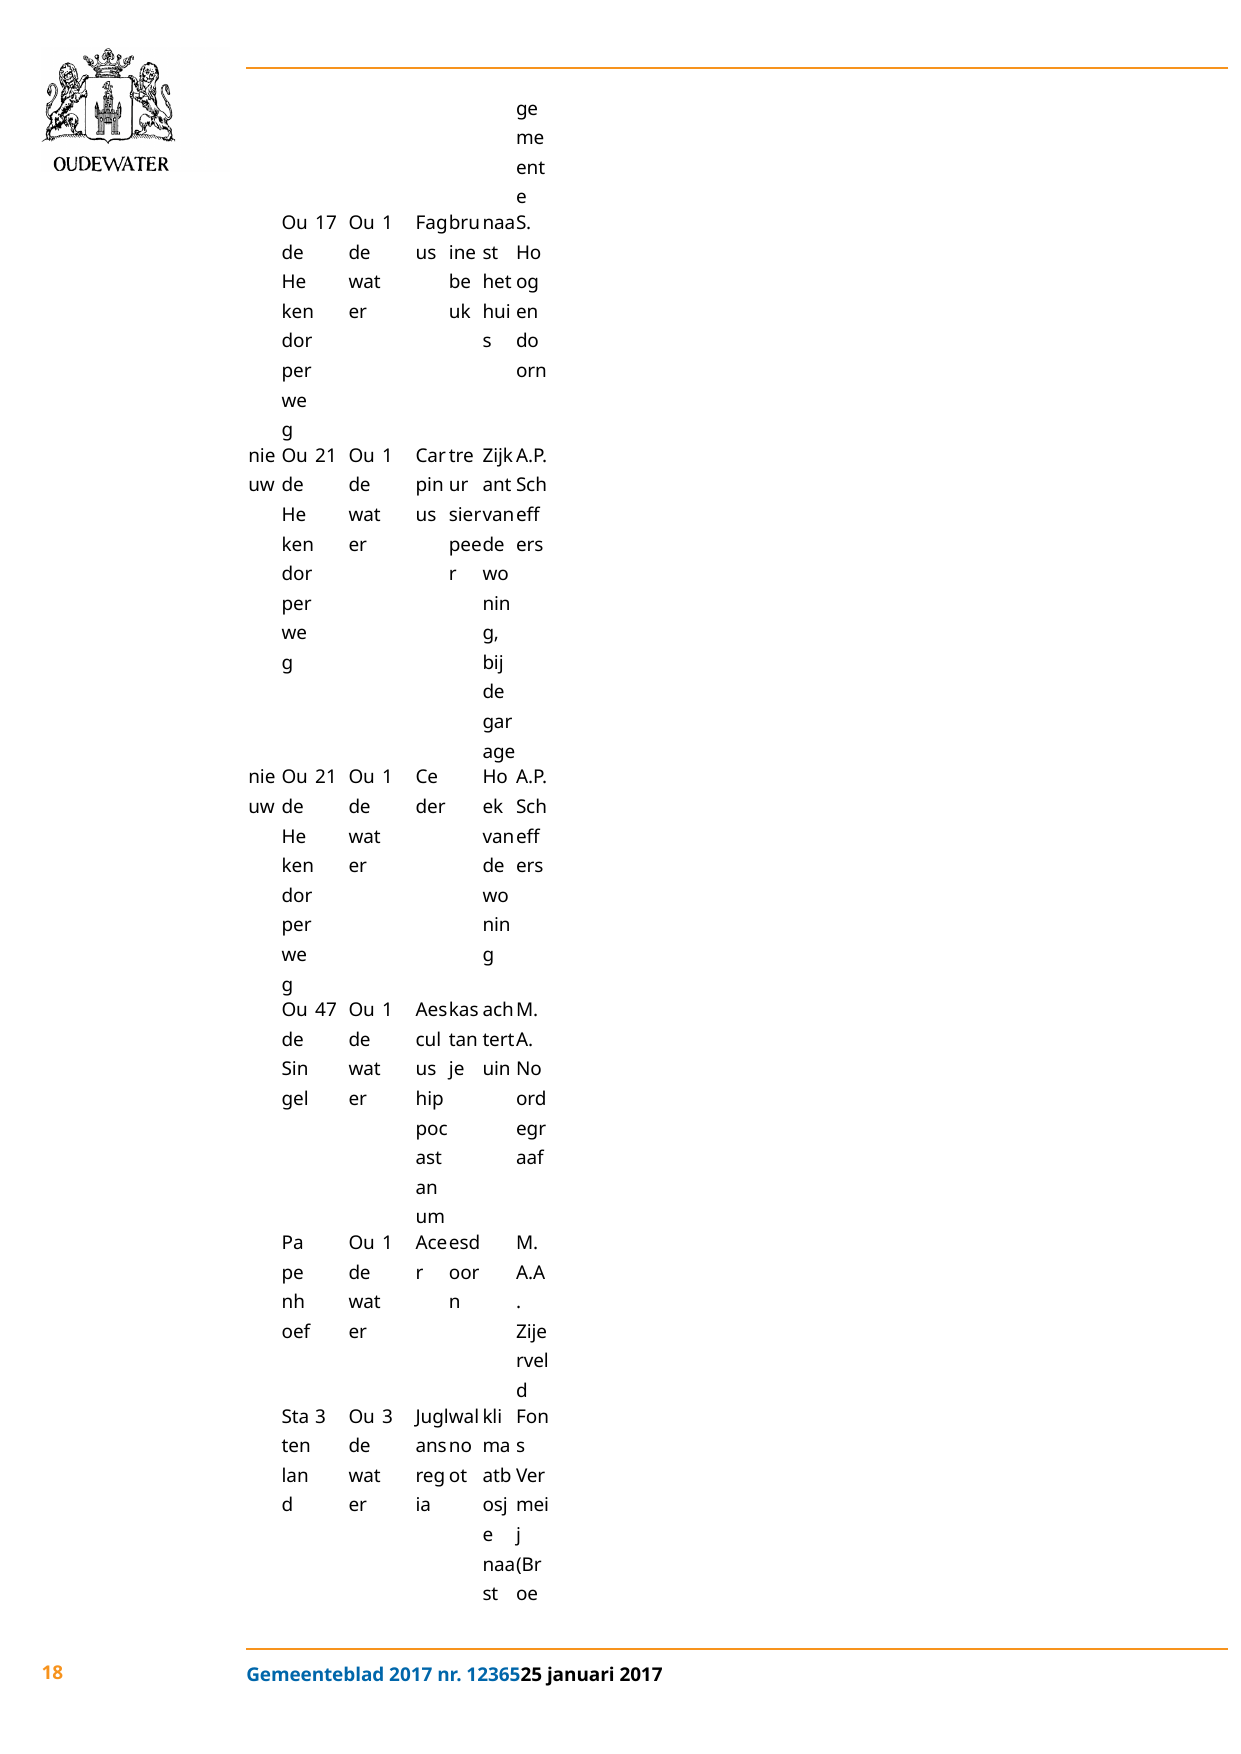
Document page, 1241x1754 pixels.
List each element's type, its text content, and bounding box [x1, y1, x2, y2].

table_cell walnoot [449, 1403, 482, 1606]
table_cell Oude Singel [281, 996, 315, 1229]
table_cell [382, 95, 415, 209]
table_cell 3 [382, 1403, 415, 1606]
table_cell bruine beuk [449, 209, 482, 442]
table_cell achtertuin [482, 996, 516, 1229]
table_cell 1 [382, 209, 415, 442]
table_cell Oude Hekendorperweg [281, 764, 315, 996]
table_cell Oudewater [348, 209, 382, 442]
table_cell Oudewater [348, 764, 382, 996]
table_cell Hoek van de woning [482, 764, 516, 996]
table_cell Oudewater [348, 1403, 382, 1606]
table_cell 47 [315, 996, 348, 1229]
table_cell [449, 764, 482, 996]
table_cell [348, 95, 382, 209]
table_cell 1 [382, 996, 415, 1229]
table_cell [248, 1403, 281, 1606]
table_cell [248, 95, 281, 209]
table_cell M.A. Noordegraaf [516, 996, 549, 1229]
table_cell [449, 95, 482, 209]
table_cell Oude Hekendorperweg [281, 442, 315, 764]
table_cell kastanje [449, 996, 482, 1229]
table_cell [315, 1229, 348, 1403]
table_cell Carpinus [415, 442, 449, 764]
table_cell 1 [382, 442, 415, 764]
table_cell S. Hoogendoorn [516, 209, 549, 442]
table_cell 21 [315, 442, 348, 764]
table_cell Oudewater [348, 1229, 382, 1403]
table_cell [248, 996, 281, 1229]
table_cell treur sierpeer [449, 442, 482, 764]
table_cell Statenland [281, 1403, 315, 1606]
table_cell [482, 1229, 516, 1403]
table_cell [415, 95, 449, 209]
table_cell [248, 209, 281, 442]
table_cell naast het huis [482, 209, 516, 442]
table_cell [482, 95, 516, 209]
table_cell 1 [382, 1229, 415, 1403]
table_cell [315, 95, 348, 209]
table_cell gemeente [516, 95, 549, 209]
table_cell 21 [315, 764, 348, 996]
table_cell esdoorn [449, 1229, 482, 1403]
table_cell Juglans regia [415, 1403, 449, 1606]
table_cell Acer [415, 1229, 449, 1403]
table_cell Fons Vermeij (Broe [516, 1403, 549, 1606]
table_cell nieuw [248, 764, 281, 996]
table_cell Oudewater [348, 442, 382, 764]
table_cell Papenhoef [281, 1229, 315, 1403]
table_cell Oudewater [348, 996, 382, 1229]
table_cell klimaatbosje naast [482, 1403, 516, 1606]
table_cell Fagus [415, 209, 449, 442]
picture [41, 47, 231, 172]
table_cell Oude Hekendorperweg [281, 209, 315, 442]
table_cell [281, 95, 315, 209]
table_cell 17 [315, 209, 348, 442]
table_cell Ceder [415, 764, 449, 996]
table_cell A.P. Scheffers [516, 442, 549, 764]
table_cell nieuw [248, 442, 281, 764]
table_cell M.A.A. Zijerveld [516, 1229, 549, 1403]
table_cell [248, 1229, 281, 1403]
table_cell Zijkant van de woning, bij de garage [482, 442, 516, 764]
table_cell Aesculus hippocastanum [415, 996, 449, 1229]
table_cell 3 [315, 1403, 348, 1606]
table_cell A.P. Scheffers [516, 764, 549, 996]
table_cell 1 [382, 764, 415, 996]
